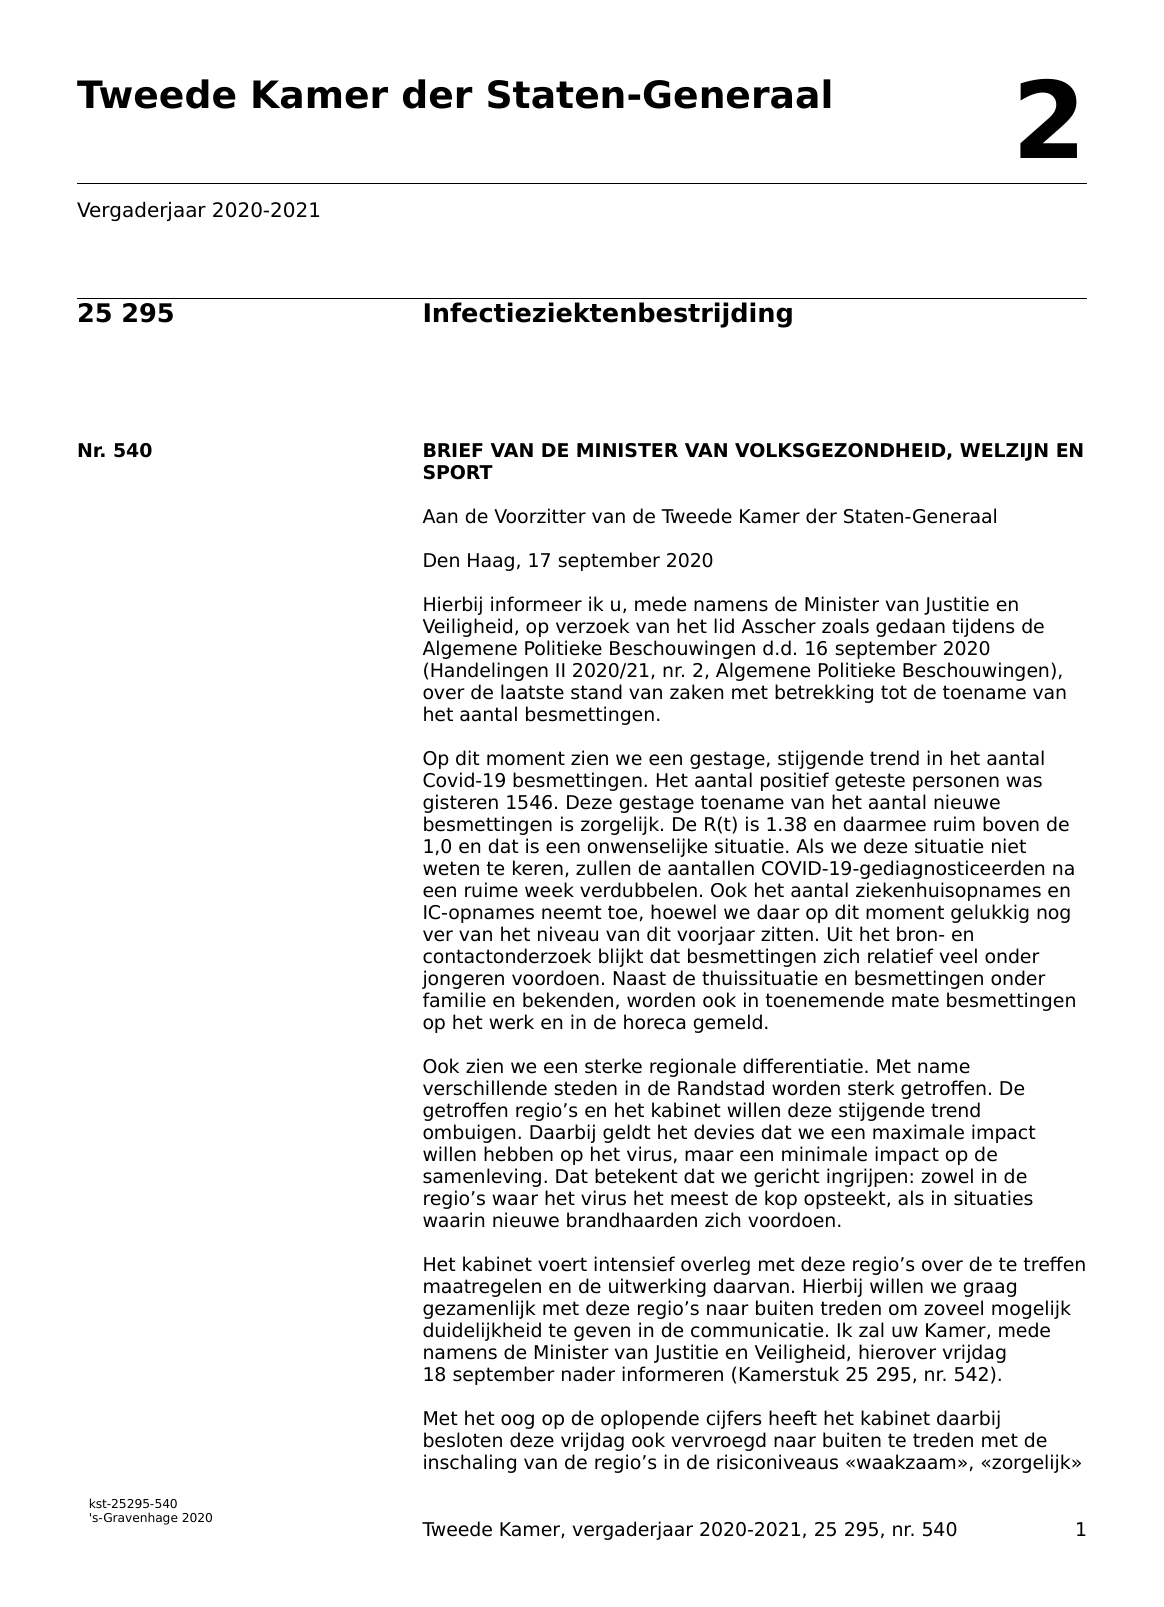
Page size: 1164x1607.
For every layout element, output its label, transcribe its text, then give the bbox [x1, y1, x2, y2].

table_header Tweede Kamer der Staten-Generaal [77, 59, 886, 183]
text kst-25295-540 [88, 1497, 323, 1511]
text 's-Gravenhage 2020 [88, 1511, 323, 1525]
text Ook zien we een sterke regionale differentiatie. Met name verschillende steden in de Randstad worden sterk getroffen. De getroffen regio’s en het kabinet willen deze stijgende trend ombuigen. Daarbij geldt het devies dat we een maximale impact willen hebben op het virus, maar een minimale impact op de samenleving. Dat betekent dat we gericht ingrijpen: zowel in de regio’s waar het virus het meest de kop opsteekt, als in situaties waarin nieuwe brandhaarden zich voordoen. [422, 1056, 1087, 1232]
table_cell Vergaderjaar 2020-2021 [77, 184, 1087, 298]
text Aan de Voorzitter van de Tweede Kamer der Staten-Generaal [422, 506, 1087, 528]
text Met het oog op de oplopende cijfers heeft het kabinet daarbij besloten deze vrijdag ook vervroegd naar buiten te treden met de inschaling van de regio’s in de risiconiveaus «waakzaam», «zorgelijk» [422, 1408, 1087, 1474]
subtitle Nr. 540 BRIEF VAN DE MINISTER VAN VOLKSGEZONDHEID, WELZIJN EN SPORT [77, 440, 1087, 484]
table_header 2 [886, 59, 1087, 183]
subtitle 25 295 Infectieziektenbestrijding [77, 299, 1087, 329]
text Het kabinet voert intensief overleg met deze regio’s over de te treffen maatregelen en de uitwerking daarvan. Hierbij willen we graag gezamenlijk met deze regio’s naar buiten treden om zoveel mogelijk duidelijkheid te geven in de communicatie. Ik zal uw Kamer, mede namens de Minister van Justitie en Veiligheid, hierover vrijdag 18 september nader informeren (Kamerstuk 25 295, nr. 542). [422, 1254, 1087, 1386]
text Hierbij informeer ik u, mede namens de Minister van Justitie en Veiligheid, op verzoek van het lid Asscher zoals gedaan tijdens de Algemene Politieke Beschouwingen d.d. 16 september 2020 (Handelingen II 2020/21, nr. 2, Algemene Politieke Beschouwingen), over de laatste stand van zaken met betrekking tot de toename van het aantal besmettingen. [422, 594, 1087, 726]
text Den Haag, 17 september 2020 [422, 550, 1087, 572]
text Op dit moment zien we een gestage, stijgende trend in het aantal Covid-19 besmettingen. Het aantal positief geteste personen was gisteren 1546. Deze gestage toename van het aantal nieuwe besmettingen is zorgelijk. De R(t) is 1.38 en daarmee ruim boven de 1,0 en dat is een onwenselijke situatie. Als we deze situatie niet weten te keren, zullen de aantallen COVID-19-gediagnosticeerden na een ruime week verdubbelen. Ook het aantal ziekenhuisopnames en IC-opnames neemt toe, hoewel we daar op dit moment gelukkig nog ver van het niveau van dit voorjaar zitten. Uit het bron- en contactonderzoek blijkt dat besmettingen zich relatief veel onder jongeren voordoen. Naast de thuissituatie en besmettingen onder familie en bekenden, worden ook in toenemende mate besmettingen op het werk en in de horeca gemeld. [422, 748, 1087, 1034]
